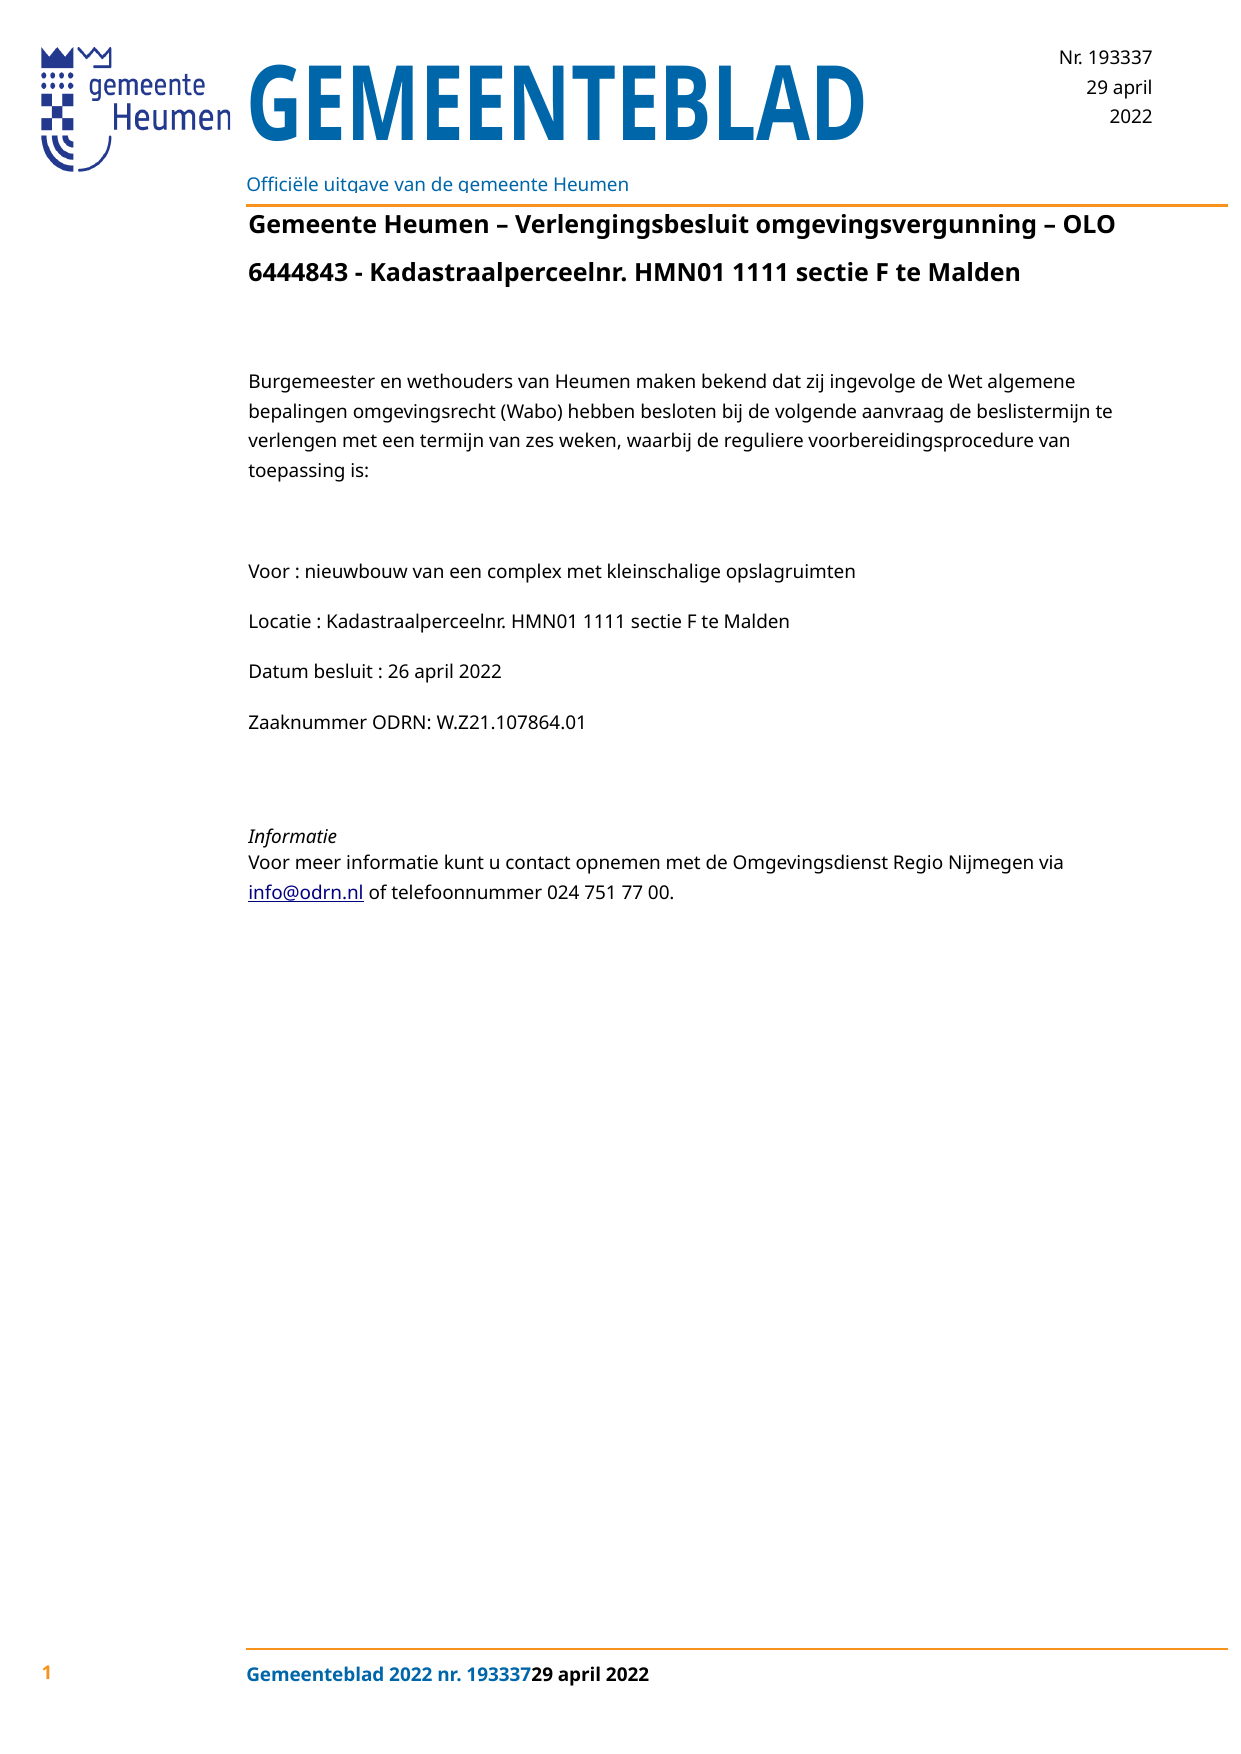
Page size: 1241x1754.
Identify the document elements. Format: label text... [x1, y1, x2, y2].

text Burgemeester en wethouders van Heumen maken bekend dat zij ingevolge de Wet algemene bepalingen omgevingsrecht (Wabo) hebben besloten bij de volgende aanvraag de beslistermijn te verlengen met een termijn van zes weken, waarbij de reguliere voorbereidingsprocedure van toepassing is: [248, 368, 1152, 483]
text Voor : nieuwbouw van een complex met kleinschalige opslagruimten [248, 558, 1152, 584]
text Gemeente Heumen – Verlengingsbesluit omgevingsvergunning – OLO 6444843 - Kadastraalperceelnr. HMN01 1111 sectie F te Malden [248, 207, 1152, 288]
text Informatie [248, 823, 1152, 849]
text Datum besluit : 26 april 2022 [248, 659, 1152, 684]
picture [41, 47, 231, 172]
text Zaaknummer ODRN: W.Z21.107864.01 [248, 709, 1152, 735]
text Voor meer informatie kunt u contact opnemen met de Omgevingsdienst Regio Nijmegen via info@odrn.nl of telefoonnummer 024 751 77 00. [248, 849, 1152, 904]
text Locatie : Kadastraalperceelnr. HMN01 1111 sectie F te Malden [248, 608, 1152, 634]
